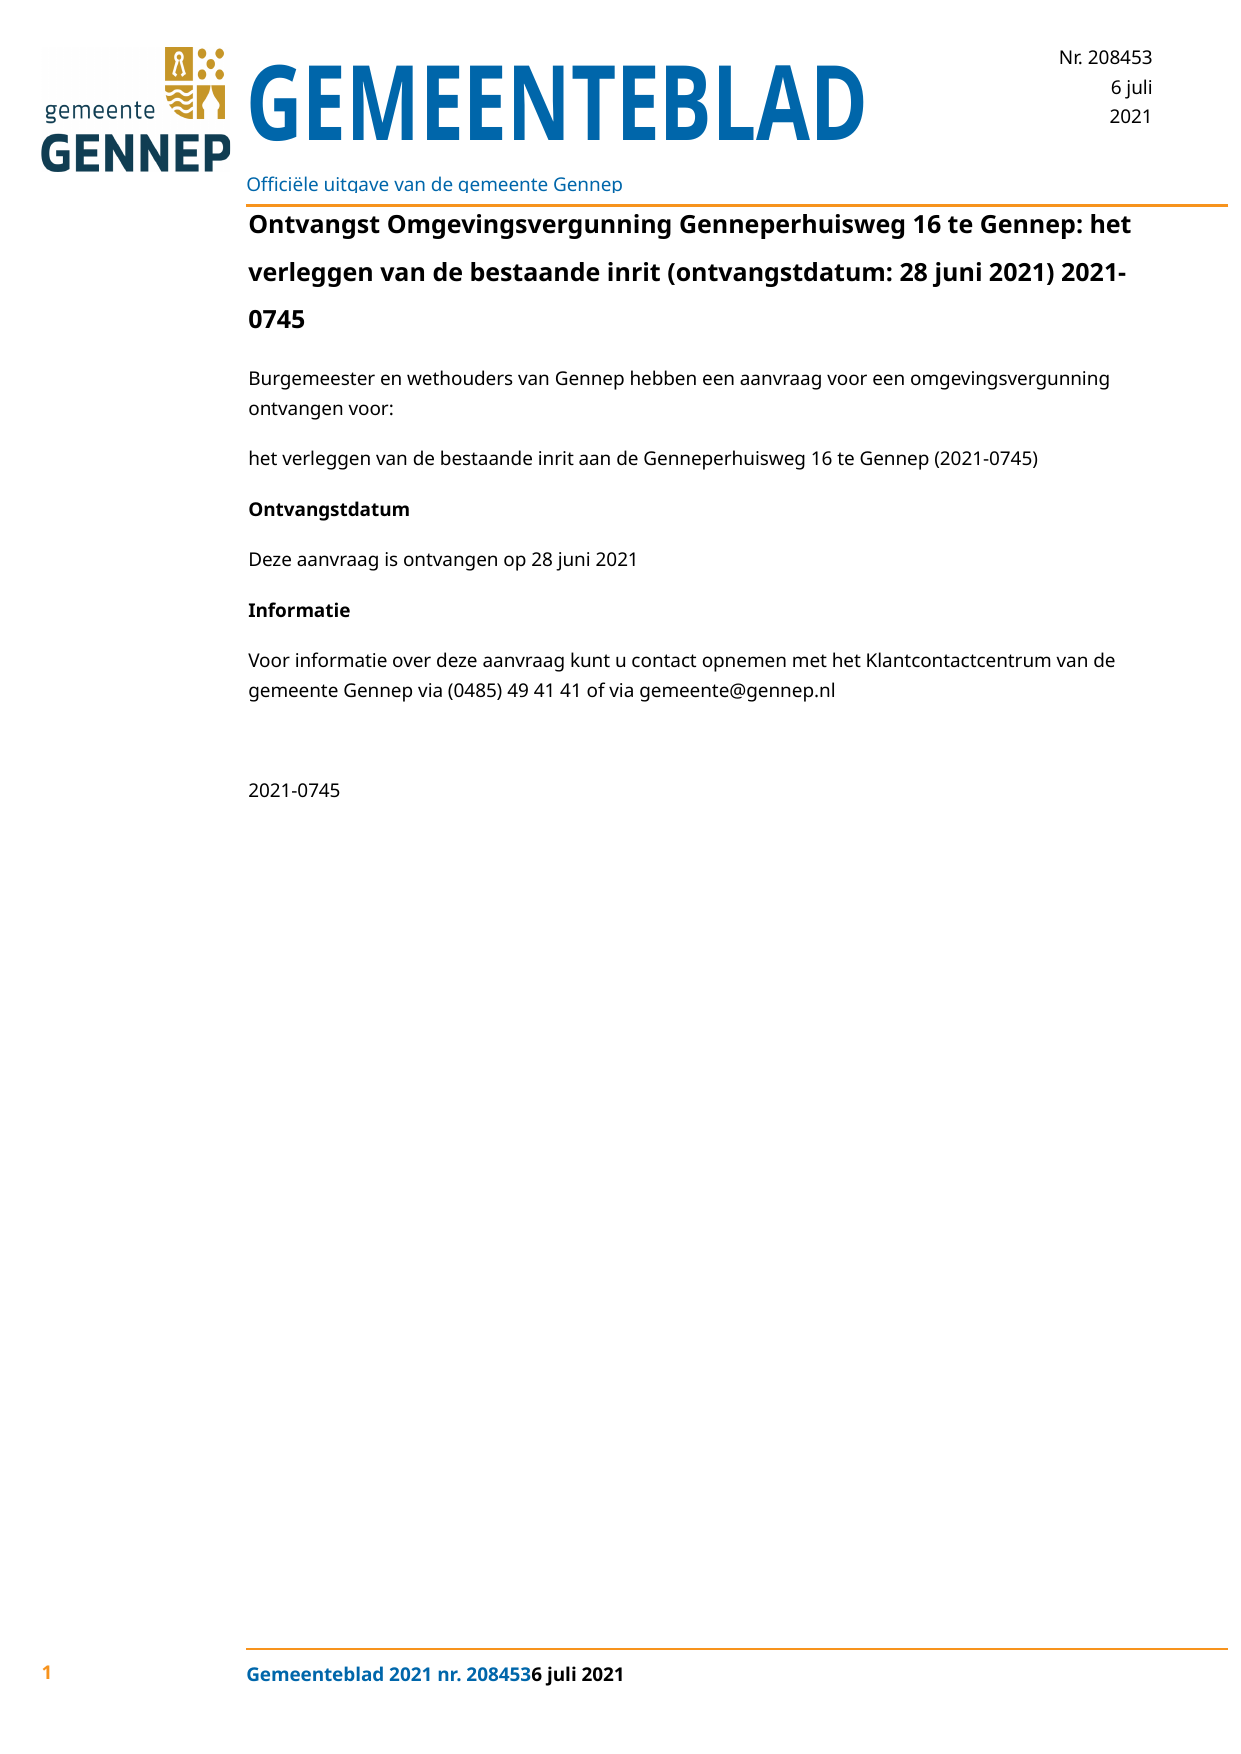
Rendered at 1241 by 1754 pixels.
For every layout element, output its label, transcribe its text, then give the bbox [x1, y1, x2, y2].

text Informatie [248, 597, 1152, 622]
picture [41, 47, 231, 172]
text het verleggen van de bestaande inrit aan de Genneperhuisweg 16 te Gennep (2021-0745) [248, 446, 1152, 471]
text Ontvangst Omgevingsvergunning Genneperhuisweg 16 te Gennep: het verleggen van de bestaande inrit (ontvangstdatum: 28 juni 2021) 2021-0745 [248, 207, 1152, 336]
text Deze aanvraag is ontvangen op 28 juni 2021 [248, 546, 1152, 572]
text Ontvangstdatum [248, 496, 1152, 522]
text Voor informatie over deze aanvraag kunt u contact opnemen met het Klantcontactcentrum van de gemeente Gennep via (0485) 49 41 41 of via gemeente@gennep.nl [248, 647, 1152, 702]
text 2021-0745 [248, 778, 1152, 803]
text Burgemeester en wethouders van Gennep hebben een aanvraag voor een omgevingsvergunning ontvangen voor: [248, 366, 1152, 421]
